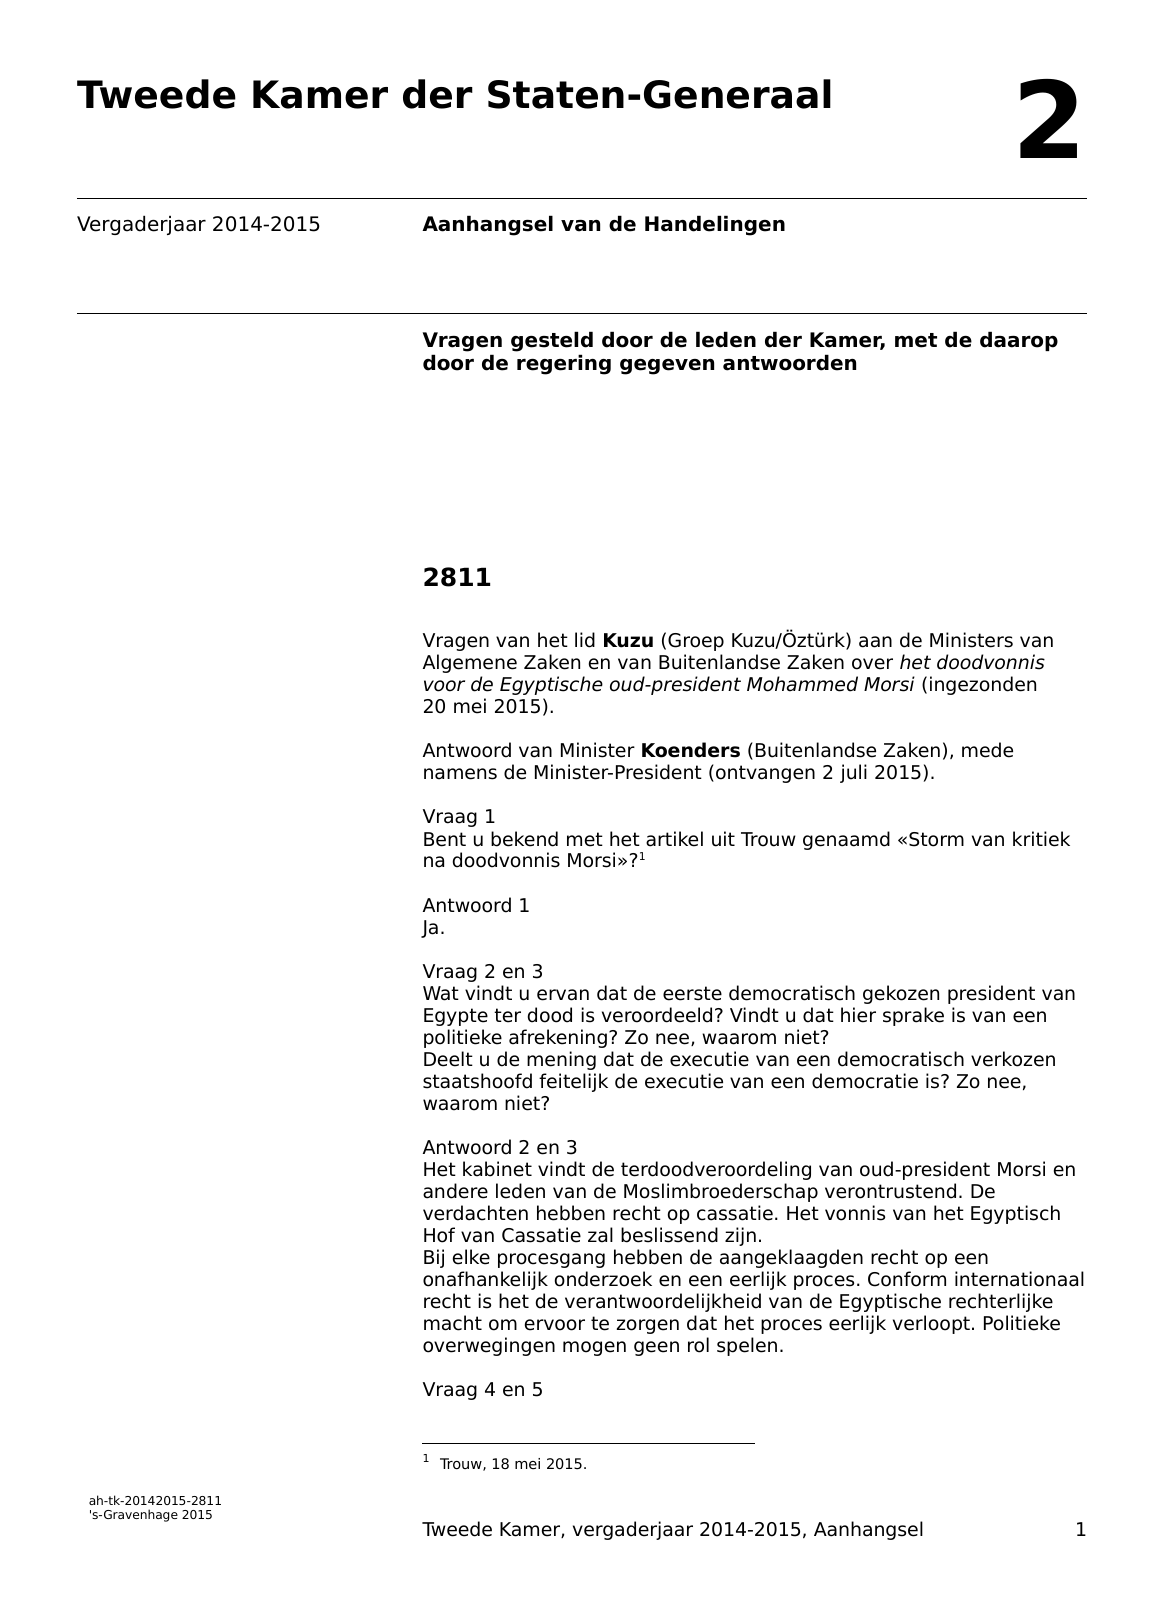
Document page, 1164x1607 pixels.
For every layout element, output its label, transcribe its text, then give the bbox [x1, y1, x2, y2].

table_header Tweede Kamer der Staten-Generaal [77, 59, 886, 198]
text Het kabinet vindt de terdoodveroordeling van oud-president Morsi en andere leden van de Moslimbroederschap verontrustend. De verdachten hebben recht op cassatie. Het vonnis van het Egyptisch Hof van Cassatie zal beslissend zijn. [422, 1159, 1087, 1247]
text ah-tk-20142015-2811 [88, 1494, 323, 1508]
text Trouw, 18 mei 2015. [422, 1452, 1087, 1474]
text Vraag 1 [422, 806, 1087, 828]
text 2811 [422, 563, 1087, 592]
text Vragen van het lid Kuzu (Groep Kuzu/Öztürk) aan de Ministers van Algemene Zaken en van Buitenlandse Zaken over het doodvonnis voor de Egyptische oud-president Mohammed Morsi (ingezonden 20 mei 2015). [422, 630, 1087, 718]
text Ja. [422, 917, 1087, 938]
text Deelt u de mening dat de executie van een democratisch verkozen staatshoofd feitelijk de executie van een democratie is? Zo nee, waarom niet? [422, 1049, 1087, 1114]
table_cell [77, 314, 422, 375]
table_header 2 [886, 59, 1087, 198]
text Antwoord 1 [422, 894, 1087, 917]
text Vraag 2 en 3 [422, 961, 1087, 983]
text Antwoord 2 en 3 [422, 1137, 1087, 1159]
text Vraag 4 en 5 [422, 1379, 1087, 1401]
text Antwoord van Minister Koenders (Buitenlandse Zaken), mede namens de Minister-President (ontvangen 2 juli 2015). [422, 740, 1087, 784]
table_cell Aanhangsel van de Handelingen [422, 199, 1087, 313]
table_cell Vragen gesteld door de leden der Kamer, met de daarop door de regering gegeven antwoorden [422, 314, 1087, 375]
text Wat vindt u ervan dat de eerste democratisch gekozen president van Egypte ter dood is veroordeeld? Vindt u dat hier sprake is van een politieke afrekening? Zo nee, waarom niet? [422, 983, 1087, 1049]
text 's-Gravenhage 2015 [88, 1508, 323, 1522]
text Bent u bekend met het artikel uit Trouw genaamd «Storm van kritiek na doodvonnis Morsi»? [422, 828, 1087, 872]
text Bij elke procesgang hebben de aangeklaagden recht op een onafhankelijk onderzoek en een eerlijk proces. Conform internationaal recht is het de verantwoordelijkheid van de Egyptische rechterlijke macht om ervoor te zorgen dat het proces eerlijk verloopt. Politieke overwegingen mogen geen rol spelen. [422, 1247, 1087, 1357]
table_cell Vergaderjaar 2014-2015 [77, 199, 422, 313]
